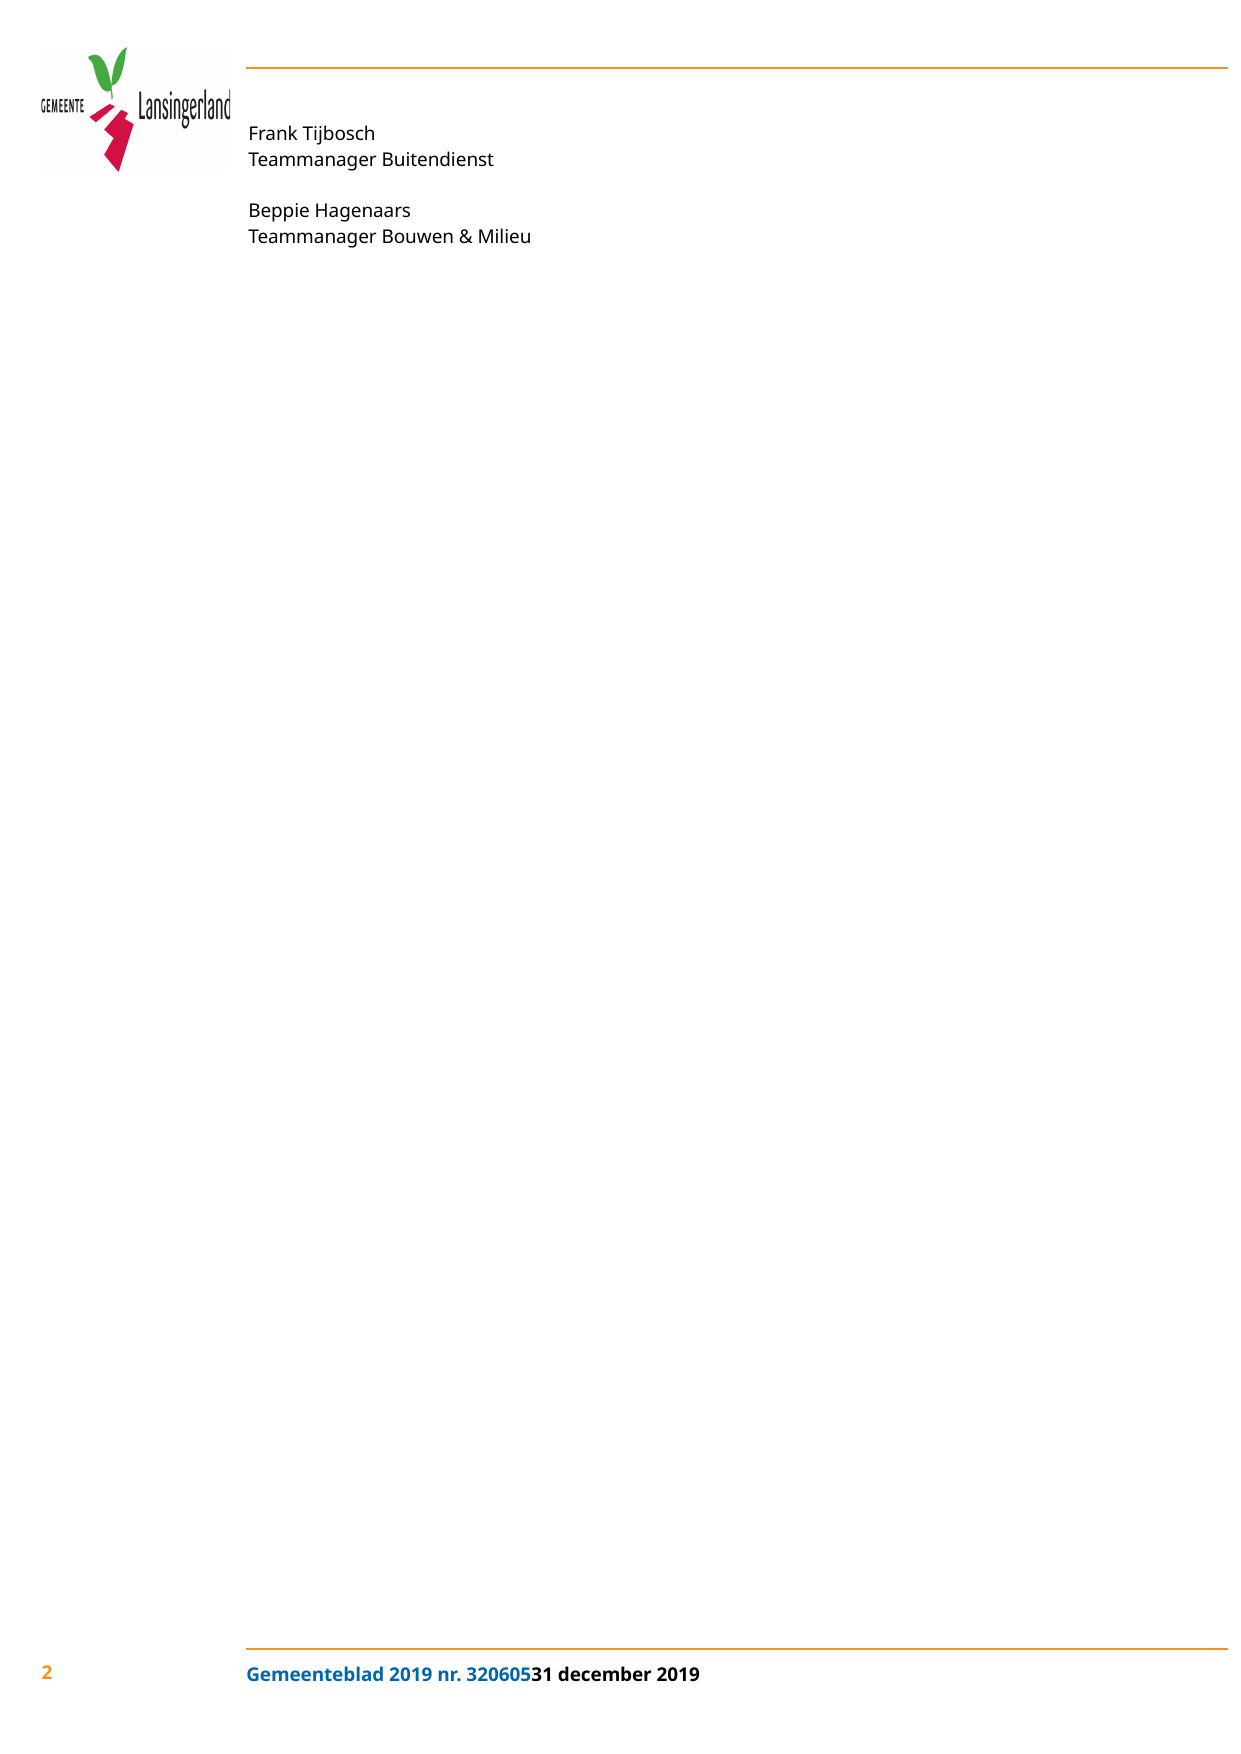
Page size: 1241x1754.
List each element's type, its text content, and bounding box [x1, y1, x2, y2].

picture [41, 47, 231, 172]
text Frank Tijbosch [248, 121, 1152, 146]
text Teammanager Bouwen & Milieu [248, 223, 1152, 249]
text Teammanager Buitendienst [248, 146, 1152, 172]
text Beppie Hagenaars [248, 198, 1152, 223]
